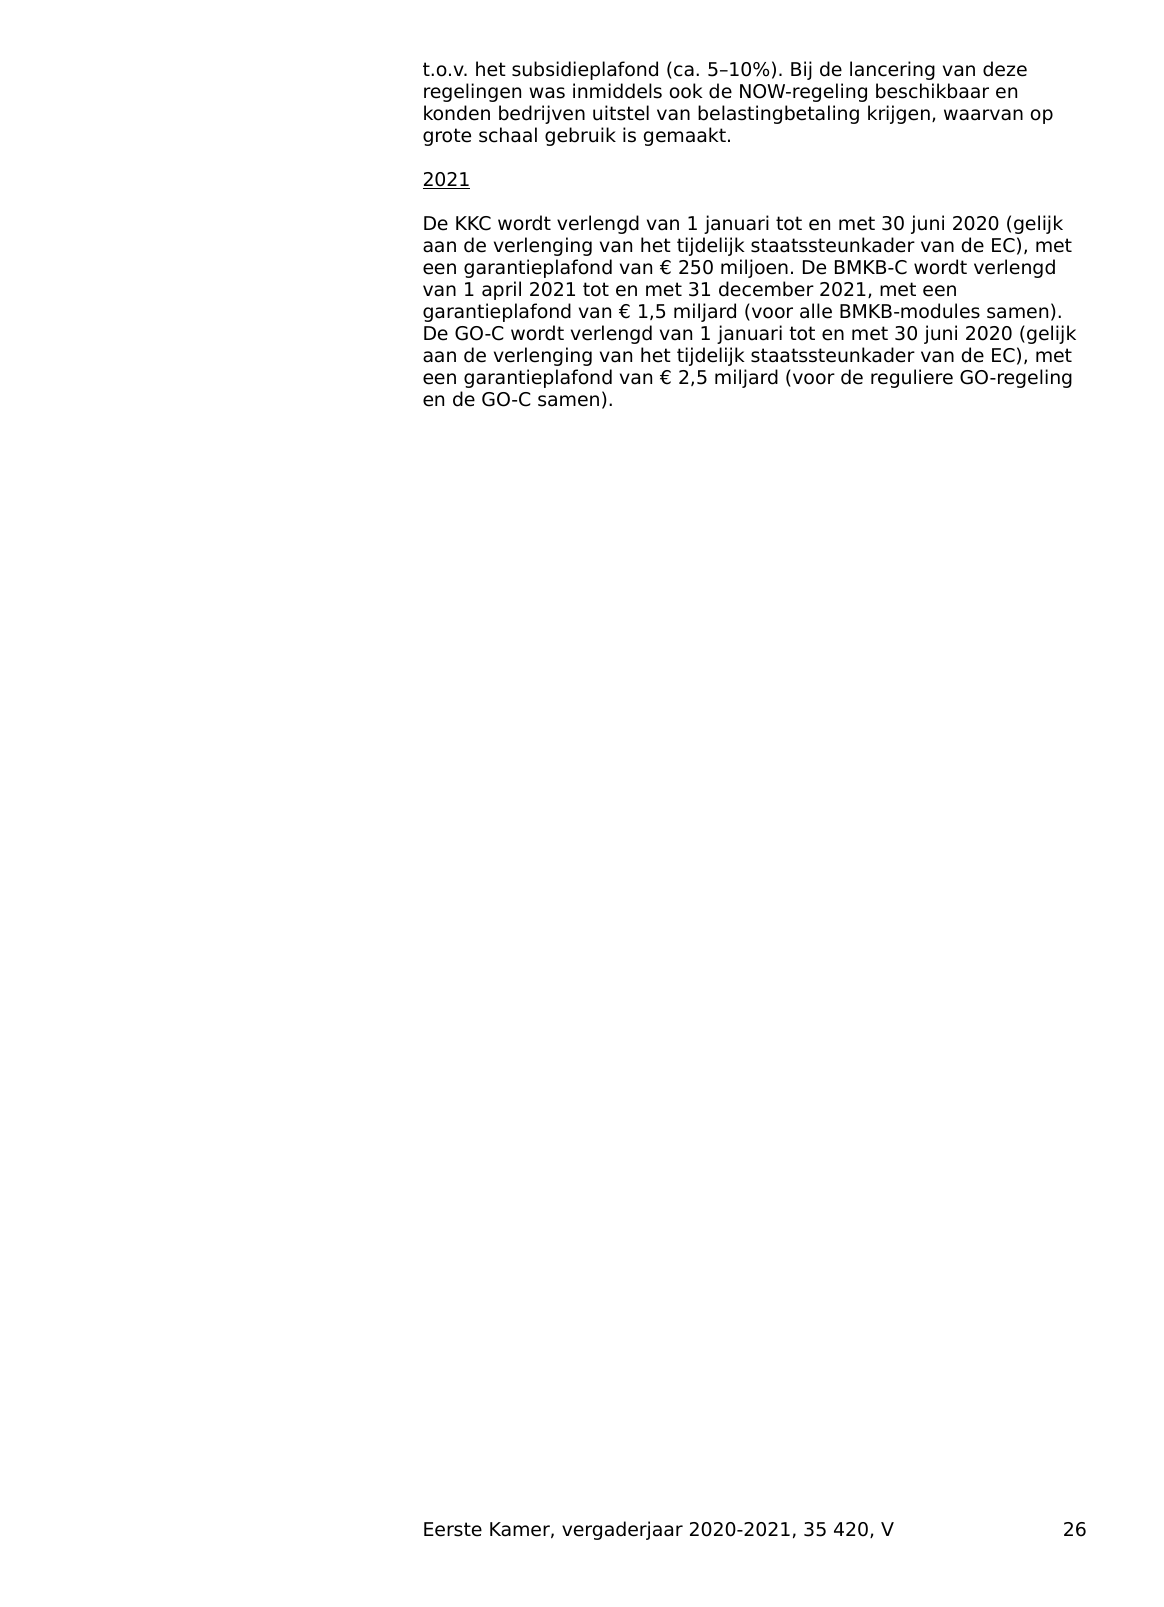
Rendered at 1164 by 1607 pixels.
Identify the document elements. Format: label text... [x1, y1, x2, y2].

subtitle 2021 [422, 169, 1087, 191]
text t.o.v. het subsidieplafond (ca. 5–10%). Bij de lancering van deze regelingen was inmiddels ook de NOW-regeling beschikbaar en konden bedrijven uitstel van belastingbetaling krijgen, waarvan op grote schaal gebruik is gemaakt. [422, 59, 1087, 147]
text De KKC wordt verlengd van 1 januari tot en met 30 juni 2020 (gelijk aan de verlenging van het tijdelijk staatssteunkader van de EC), met een garantieplafond van € 250 miljoen. De BMKB-C wordt verlengd van 1 april 2021 tot en met 31 december 2021, met een garantieplafond van € 1,5 miljard (voor alle BMKB-modules samen). De GO-C wordt verlengd van 1 januari tot en met 30 juni 2020 (gelijk aan de verlenging van het tijdelijk staatssteunkader van de EC), met een garantieplafond van € 2,5 miljard (voor de reguliere GO-regeling en de GO-C samen). [422, 213, 1087, 411]
